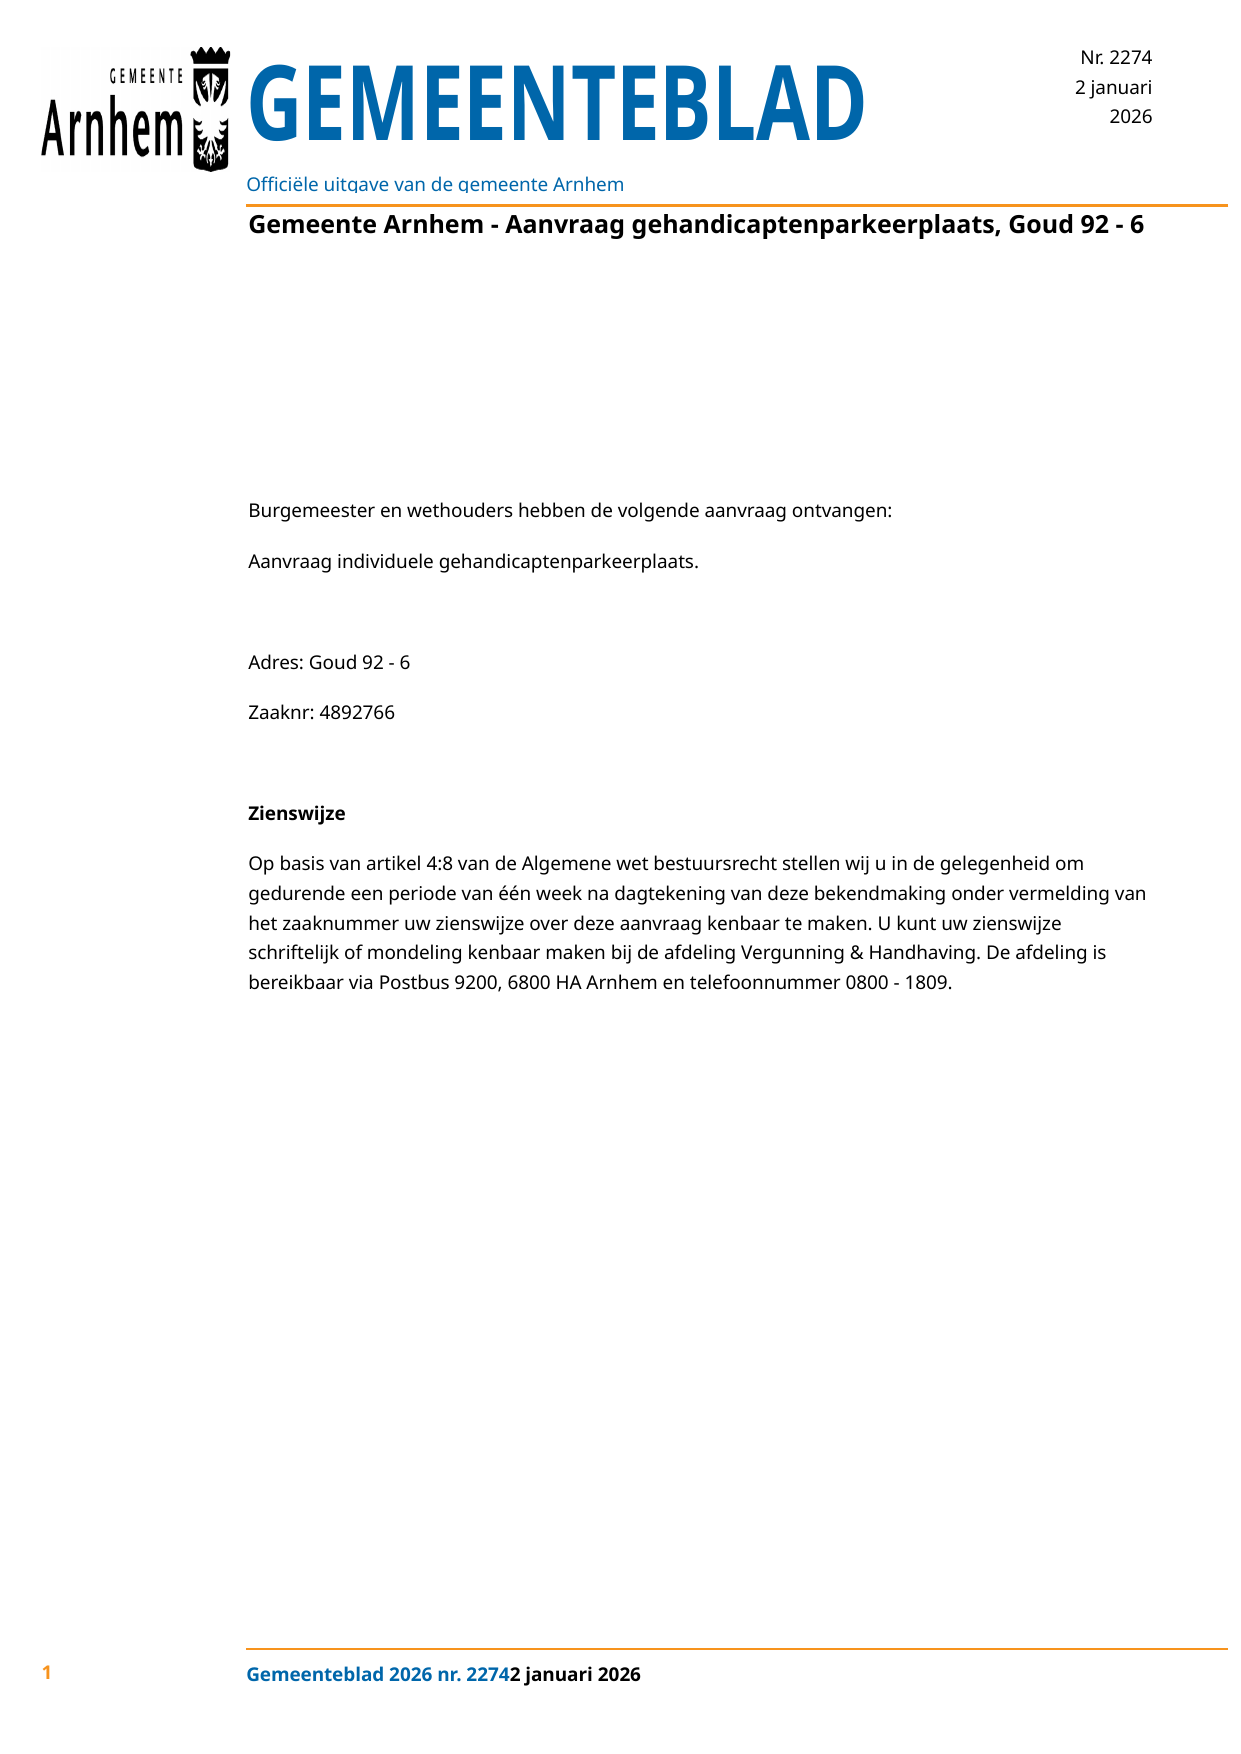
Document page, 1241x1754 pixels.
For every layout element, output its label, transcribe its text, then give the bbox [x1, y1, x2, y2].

text Burgemeester en wethouders hebben de volgende aanvraag ontvangen: [248, 498, 1152, 523]
text Op basis van artikel 4:8 van de Algemene wet bestuursrecht stellen wij u in de gelegenheid om gedurende een periode van één week na dagtekening van deze bekendmaking onder vermelding van het zaaknummer uw zienswijze over deze aanvraag kenbaar te maken. U kunt uw zienswijze schriftelijk of mondeling kenbaar maken bij de afdeling Vergunning & Handhaving. De afdeling is bereikbaar via Postbus 9200, 6800 HA Arnhem en telefoonnummer 0800 - 1809. [248, 851, 1152, 995]
text Zaaknr: 4892766 [248, 699, 1152, 725]
text Adres: Goud 92 - 6 [248, 649, 1152, 675]
text Zienswijze [248, 800, 1152, 826]
picture [41, 47, 231, 172]
text Gemeente Arnhem - Aanvraag gehandicaptenparkeerplaats, Goud 92 - 6 [248, 207, 1152, 241]
text Aanvraag individuele gehandicaptenparkeerplaats. [248, 548, 1152, 574]
